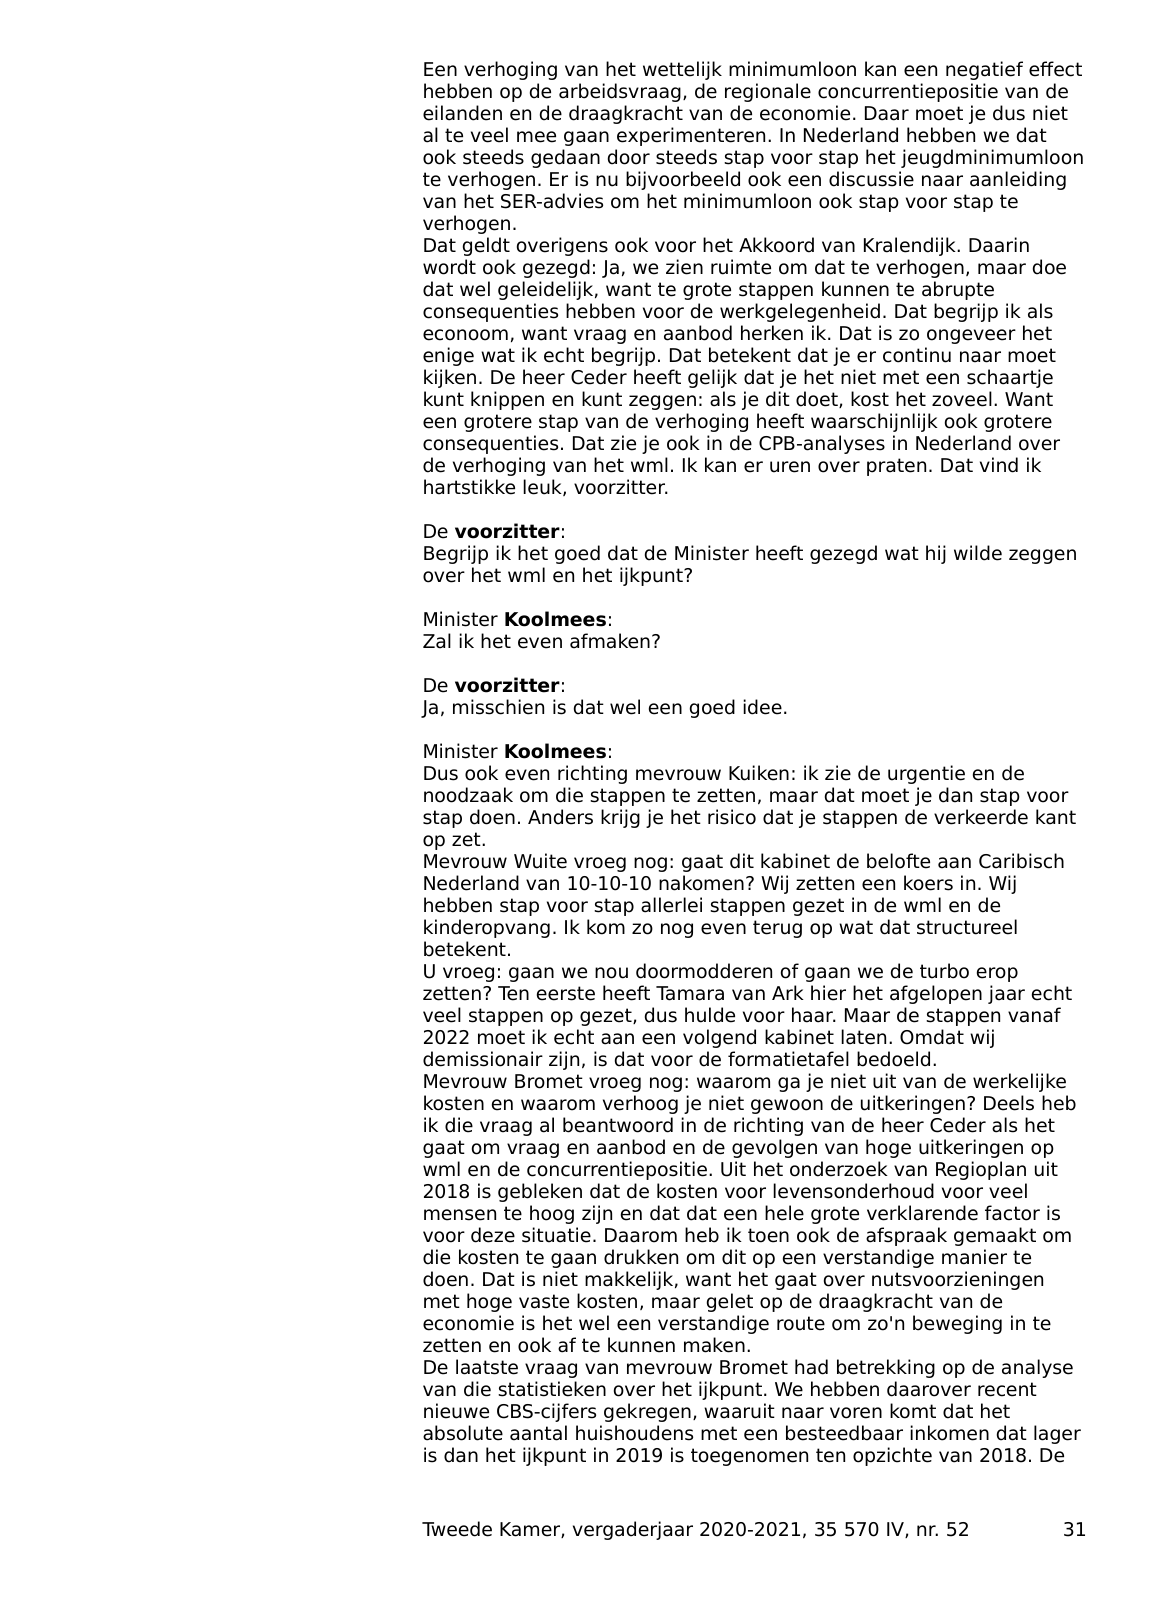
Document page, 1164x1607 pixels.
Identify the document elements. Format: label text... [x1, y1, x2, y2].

text Dat geldt overigens ook voor het Akkoord van Kralendijk. Daarin wordt ook gezegd: Ja, we zien ruimte om dat te verhogen, maar doe dat wel geleidelijk, want te grote stappen kunnen te abrupte consequenties hebben voor de werkgelegenheid. Dat begrijp ik als econoom, want vraag en aanbod herken ik. Dat is zo ongeveer het enige wat ik echt begrijp. Dat betekent dat je er continu naar moet kijken. De heer Ceder heeft gelijk dat je het niet met een schaartje kunt knippen en kunt zeggen: als je dit doet, kost het zoveel. Want een grotere stap van de verhoging heeft waarschijnlijk ook grotere consequenties. Dat zie je ook in de CPB-analyses in Nederland over de verhoging van het wml. Ik kan er uren over praten. Dat vind ik hartstikke leuk, voorzitter. [422, 235, 1087, 499]
text Minister Koolmees: [422, 741, 1087, 763]
text Een verhoging van het wettelijk minimumloon kan een negatief effect hebben op de arbeidsvraag, de regionale concurrentiepositie van de eilanden en de draagkracht van de economie. Daar moet je dus niet al te veel mee gaan experimenteren. In Nederland hebben we dat ook steeds gedaan door steeds stap voor stap het jeugdminimumloon te verhogen. Er is nu bijvoorbeeld ook een discussie naar aanleiding van het SER-advies om het minimumloon ook stap voor stap te verhogen. [422, 59, 1087, 235]
text Ja, misschien is dat wel een goed idee. [422, 697, 1087, 719]
text Minister Koolmees: [422, 609, 1087, 631]
text De laatste vraag van mevrouw Bromet had betrekking op de analyse van die statistieken over het ijkpunt. We hebben daarover recent nieuwe CBS-cijfers gekregen, waaruit naar voren komt dat het absolute aantal huishoudens met een besteedbaar inkomen dat lager is dan het ijkpunt in 2019 is toegenomen ten opzichte van 2018. De [422, 1357, 1087, 1467]
text U vroeg: gaan we nou doormodderen of gaan we de turbo erop zetten? Ten eerste heeft Tamara van Ark hier het afgelopen jaar echt veel stappen op gezet, dus hulde voor haar. Maar de stappen vanaf 2022 moet ik echt aan een volgend kabinet laten. Omdat wij demissionair zijn, is dat voor de formatietafel bedoeld. [422, 961, 1087, 1071]
text Mevrouw Bromet vroeg nog: waarom ga je niet uit van de werkelijke kosten en waarom verhoog je niet gewoon de uitkeringen? Deels heb ik die vraag al beantwoord in de richting van de heer Ceder als het gaat om vraag en aanbod en de gevolgen van hoge uitkeringen op wml en de concurrentiepositie. Uit het onderzoek van Regioplan uit 2018 is gebleken dat de kosten voor levensonderhoud voor veel mensen te hoog zijn en dat dat een hele grote verklarende factor is voor deze situatie. Daarom heb ik toen ook de afspraak gemaakt om die kosten te gaan drukken om dit op een verstandige manier te doen. Dat is niet makkelijk, want het gaat over nutsvoorzieningen met hoge vaste kosten, maar gelet op de draagkracht van de economie is het wel een verstandige route om zo'n beweging in te zetten en ook af te kunnen maken. [422, 1071, 1087, 1357]
text Mevrouw Wuite vroeg nog: gaat dit kabinet de belofte aan Caribisch Nederland van 10-10-10 nakomen? Wij zetten een koers in. Wij hebben stap voor stap allerlei stappen gezet in de wml en de kinderopvang. Ik kom zo nog even terug op wat dat structureel betekent. [422, 851, 1087, 961]
text Dus ook even richting mevrouw Kuiken: ik zie de urgentie en de noodzaak om die stappen te zetten, maar dat moet je dan stap voor stap doen. Anders krijg je het risico dat je stappen de verkeerde kant op zet. [422, 763, 1087, 851]
text Begrijp ik het goed dat de Minister heeft gezegd wat hij wilde zeggen over het wml en het ijkpunt? [422, 543, 1087, 587]
text Zal ik het even afmaken? [422, 631, 1087, 653]
text De voorzitter: [422, 675, 1087, 697]
text De voorzitter: [422, 521, 1087, 543]
